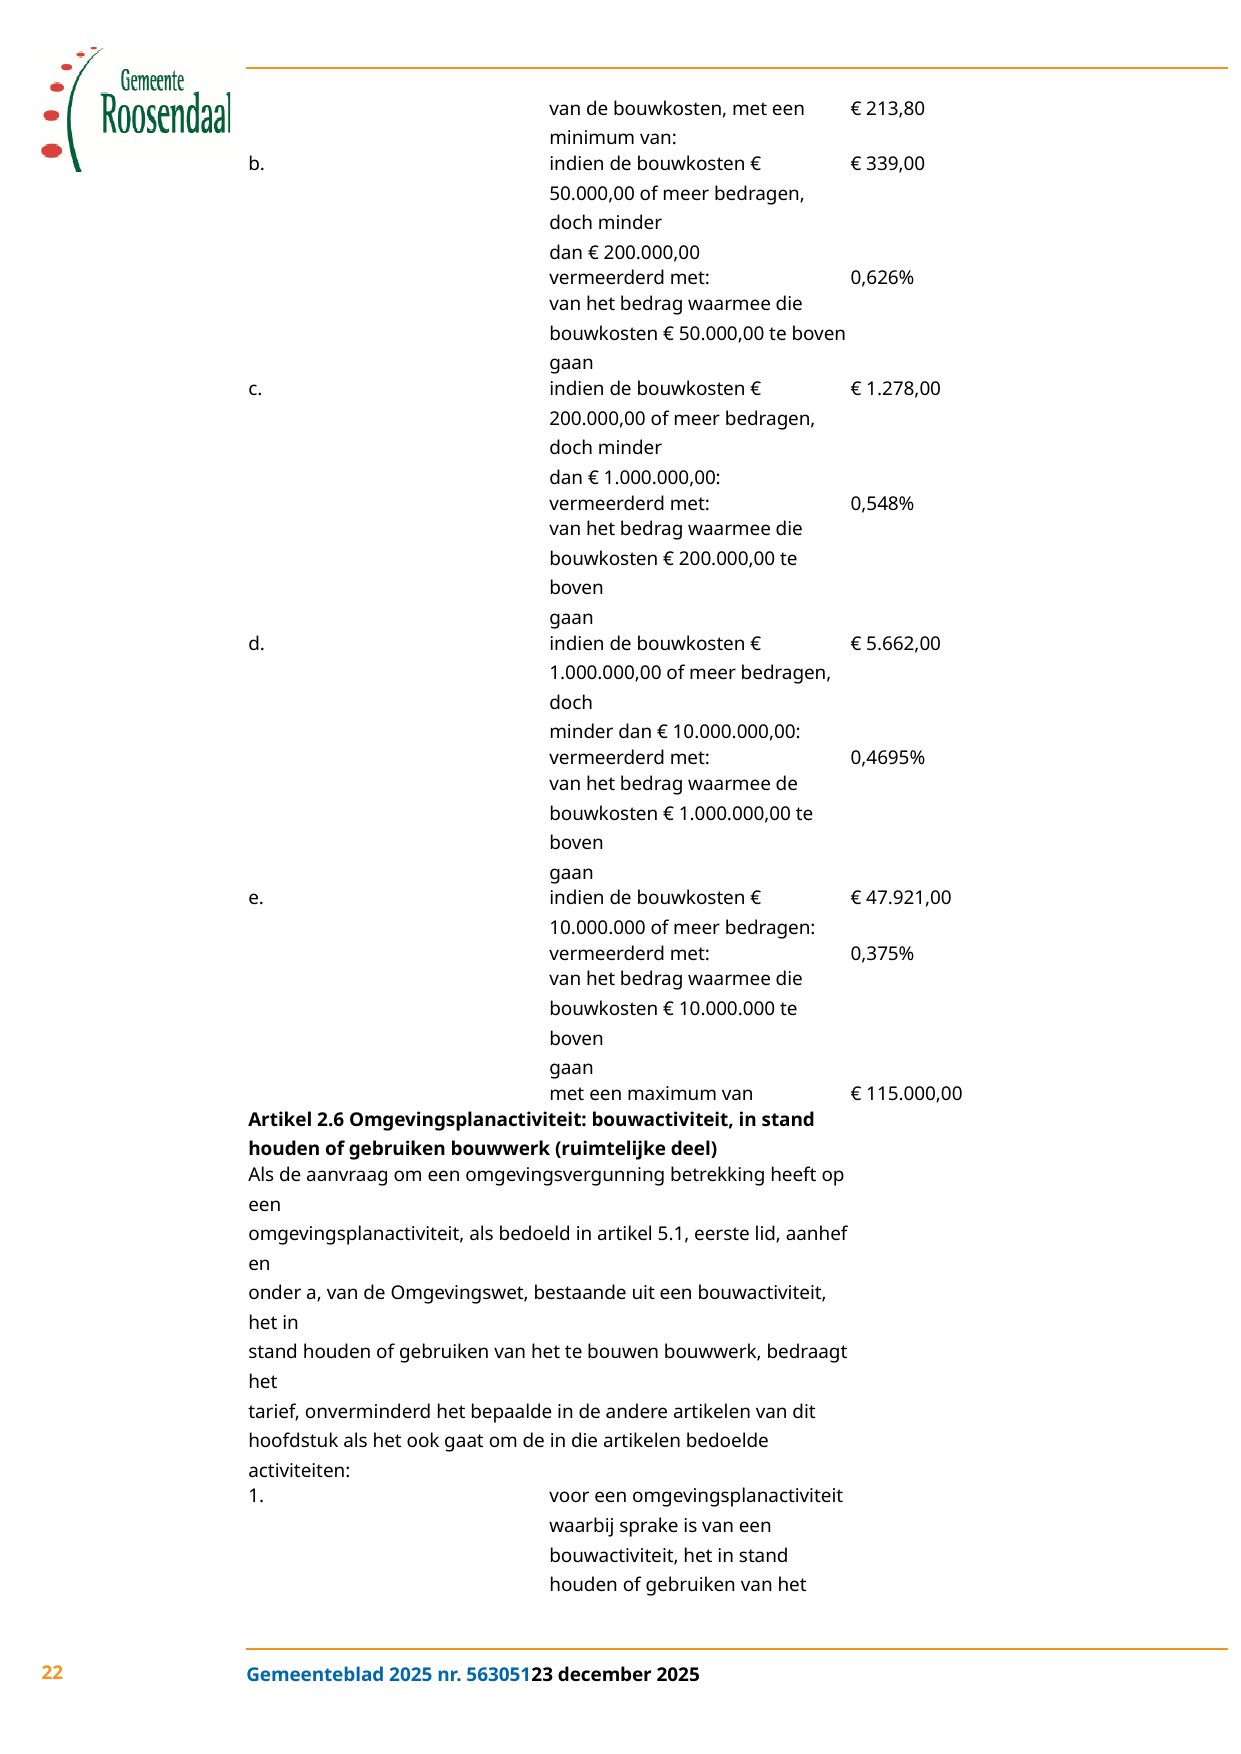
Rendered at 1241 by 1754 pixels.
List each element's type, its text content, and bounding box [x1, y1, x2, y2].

table_cell 0,626% [850, 265, 1152, 290]
table_cell [248, 770, 549, 884]
table_cell € 1.278,00 [850, 375, 1152, 490]
table_cell [248, 744, 549, 770]
table_cell [850, 1106, 1152, 1161]
table_cell van het bedrag waarmee die bouwkosten € 200.000,00 te boven gaan [549, 515, 850, 630]
table_cell Als de aanvraag om een omgevingsvergunning betrekking heeft op een omgevingsplanactiviteit, als bedoeld in artikel 5.1, eerste lid, aanhef en onder a, van de Omgevingswet, bestaande uit een bouwactiviteit, het in stand houden of gebruiken van het te bouwen bouwwerk, bedraagt het tarief, onverminderd het bepaalde in de andere artikelen van dit hoofdstuk als het ook gaat om de in die artikelen bedoelde activiteiten: [248, 1161, 850, 1483]
table_cell indien de bouwkosten € 10.000.000 of meer bedragen: [549, 885, 850, 940]
table_cell voor een omgevingsplanactiviteit waarbij sprake is van een bouwactiviteit, het in stand houden of gebruiken van het [549, 1483, 850, 1597]
table_cell 0,4695% [850, 744, 1152, 770]
table_cell [248, 515, 549, 630]
table_cell € 47.921,00 [850, 885, 1152, 940]
table_cell [248, 265, 549, 290]
table_cell [248, 95, 549, 150]
table_cell van de bouwkosten, met een minimum van: [549, 95, 850, 150]
table_cell [850, 290, 1152, 375]
table_cell [248, 940, 549, 966]
table_cell [248, 490, 549, 515]
table_cell vermeerderd met: [549, 744, 850, 770]
table_cell van het bedrag waarmee de bouwkosten € 1.000.000,00 te boven gaan [549, 770, 850, 884]
table_cell [850, 1483, 1152, 1597]
table_cell indien de bouwkosten € 50.000,00 of meer bedragen, doch minder dan € 200.000,00 [549, 150, 850, 264]
table_cell € 115.000,00 [850, 1080, 1152, 1106]
picture [41, 47, 231, 172]
table_cell [248, 966, 549, 1080]
table_cell van het bedrag waarmee die bouwkosten € 10.000.000 te boven gaan [549, 966, 850, 1080]
table_cell € 5.662,00 [850, 630, 1152, 744]
table_cell € 339,00 [850, 150, 1152, 264]
table_cell [850, 966, 1152, 1080]
table_cell b. [248, 150, 549, 264]
table_cell 0,548% [850, 490, 1152, 515]
table_cell met een maximum van [549, 1080, 850, 1106]
table_cell [850, 515, 1152, 630]
table_cell 0,375% [850, 940, 1152, 966]
table_cell d. [248, 630, 549, 744]
table_cell [248, 1080, 549, 1106]
table_cell € 213,80 [850, 95, 1152, 150]
table_cell [248, 290, 549, 375]
table_cell indien de bouwkosten € 1.000.000,00 of meer bedragen, doch minder dan € 10.000.000,00: [549, 630, 850, 744]
table_cell vermeerderd met: [549, 940, 850, 966]
table_cell e. [248, 885, 549, 940]
table_cell Artikel 2.6 Omgevingsplanactiviteit: bouwactiviteit, in stand houden of gebruiken bouwwerk (ruimtelijke deel) [248, 1106, 850, 1161]
table_cell van het bedrag waarmee die bouwkosten € 50.000,00 te boven gaan [549, 290, 850, 375]
table_cell [850, 1161, 1152, 1483]
table_cell vermeerderd met: [549, 265, 850, 290]
table_cell [850, 770, 1152, 884]
table_cell vermeerderd met: [549, 490, 850, 515]
table_cell c. [248, 375, 549, 490]
table_cell indien de bouwkosten € 200.000,00 of meer bedragen, doch minder dan € 1.000.000,00: [549, 375, 850, 490]
table_cell 1. [248, 1483, 549, 1597]
